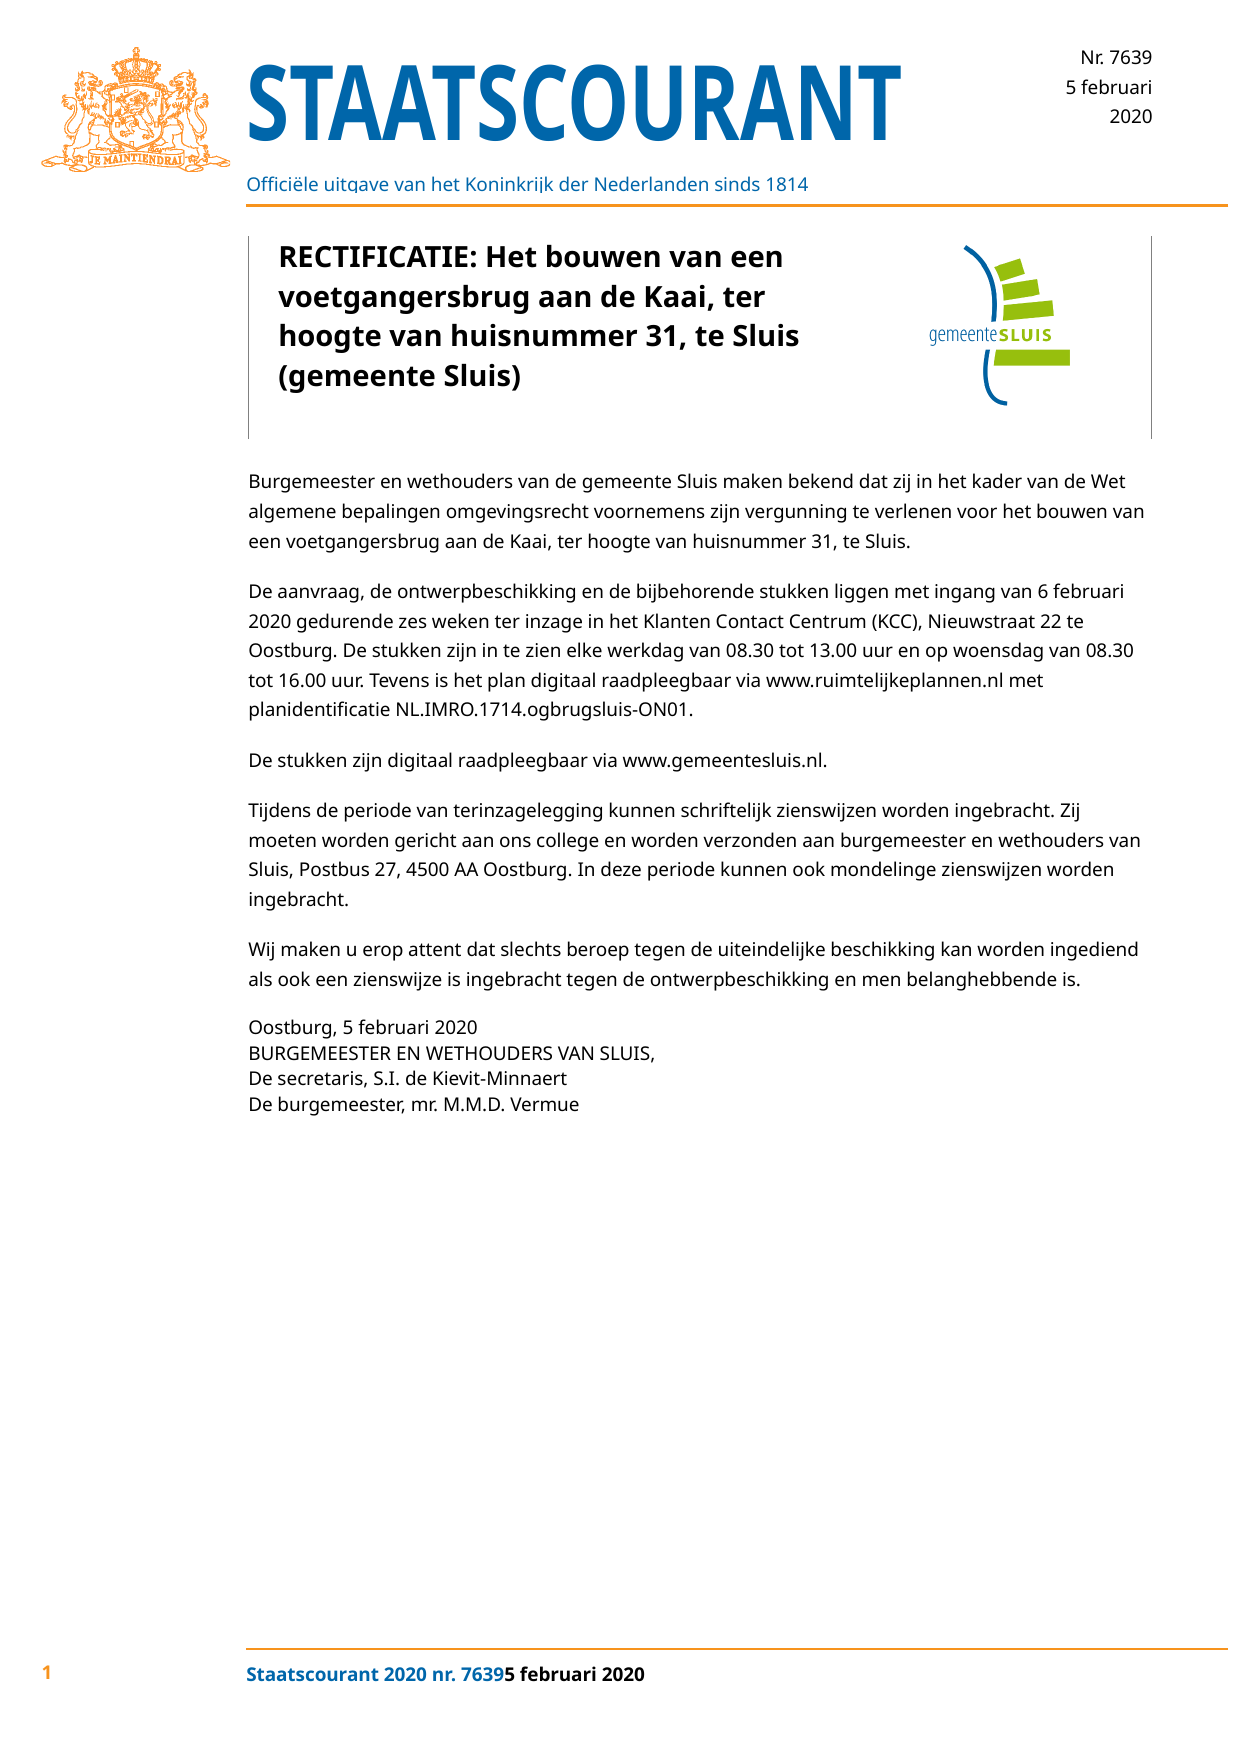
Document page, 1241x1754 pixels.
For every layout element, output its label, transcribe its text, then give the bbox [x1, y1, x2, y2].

text Burgemeester en wethouders van de gemeente Sluis maken bekend dat zij in het kader van de Wet algemene bepalingen omgevingsrecht voornemens zijn vergunning te verlenen voor het bouwen van een voetgangersbrug aan de Kaai, ter hoogte van huisnummer 31, te Sluis. [248, 469, 1152, 553]
table_header [850, 414, 1151, 439]
text BURGEMEESTER EN WETHOUDERS VAN SLUIS, [248, 1040, 1152, 1065]
picture [912, 236, 1090, 414]
table_header [850, 236, 912, 413]
table_header RECTIFICATIE: Het bouwen van een voetgangersbrug aan de Kaai, ter hoogte van huisnummer 31, te Sluis (gemeente Sluis) [249, 236, 850, 439]
text De aanvraag, de ontwerpbeschikking en de bijbehorende stukken liggen met ingang van 6 februari 2020 gedurende zes weken ter inzage in het Klanten Contact Centrum (KCC), Nieuwstraat 22 te Oostburg. De stukken zijn in te zien elke werkdag van 08.30 tot 13.00 uur en op woensdag van 08.30 tot 16.00 uur. Tevens is het plan digitaal raadpleegbaar via www.ruimtelijkeplannen.nl met planidentificatie NL.IMRO.1714.ogbrugsluis-ON01. [248, 578, 1152, 722]
text Tijdens de periode van terinzagelegging kunnen schriftelijk zienswijzen worden ingebracht. Zij moeten worden gericht aan ons college en worden verzonden aan burgemeester en wethouders van Sluis, Postbus 27, 4500 AA Oostburg. In deze periode kunnen ook mondelinge zienswijzen worden ingebracht. [248, 797, 1152, 912]
text De secretaris, S.I. de Kievit-Minnaert [248, 1065, 1152, 1091]
text Oostburg, 5 februari 2020 [248, 1014, 1152, 1040]
table_header [1090, 236, 1151, 413]
text De stukken zijn digitaal raadpleegbaar via www.gemeentesluis.nl. [248, 747, 1152, 773]
picture [41, 47, 231, 172]
text De burgemeester, mr. M.M.D. Vermue [248, 1091, 1152, 1117]
text Wij maken u erop attent dat slechts beroep tegen de uiteindelijke beschikking kan worden ingediend als ook een zienswijze is ingebracht tegen de ontwerpbeschikking en men belanghebbende is. [248, 937, 1152, 992]
